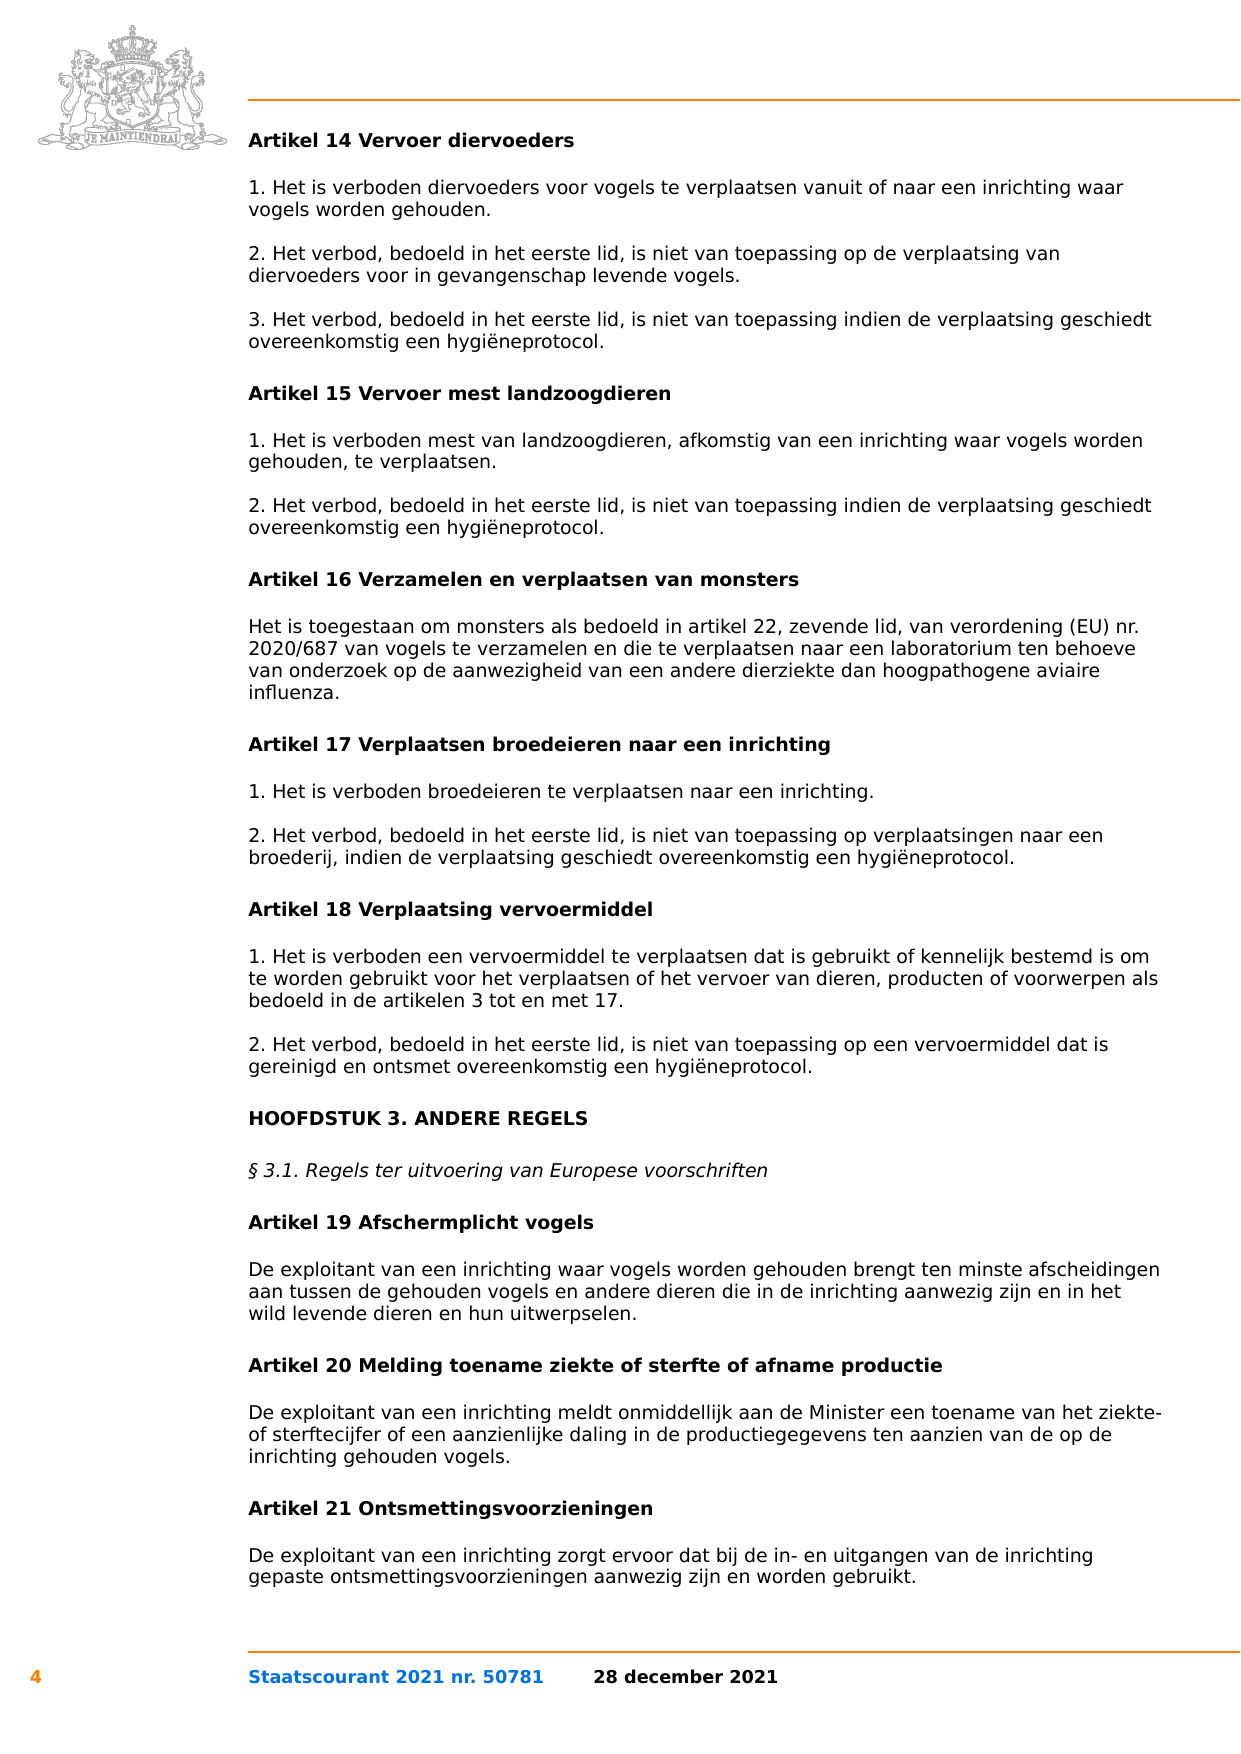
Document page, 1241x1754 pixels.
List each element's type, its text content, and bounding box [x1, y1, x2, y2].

subtitle Artikel 19 Afschermplicht vogels [248, 1212, 1163, 1234]
subtitle Artikel 21 Ontsmettingsvoorzieningen [248, 1497, 1163, 1519]
subtitle Artikel 14 Vervoer diervoeders [248, 130, 1163, 152]
text 1. Het is verboden een vervoermiddel te verplaatsen dat is gebruikt of kennelijk bestemd is om te worden gebruikt voor het verplaatsen of het vervoer van dieren, producten of voorwerpen als bedoeld in de artikelen 3 tot en met 17. [248, 946, 1163, 1012]
subtitle Artikel 16 Verzamelen en verplaatsen van monsters [248, 569, 1163, 591]
text 2. Het verbod, bedoeld in het eerste lid, is niet van toepassing indien de verplaatsing geschiedt overeenkomstig een hygiëneprotocol. [248, 495, 1163, 539]
text 2. Het verbod, bedoeld in het eerste lid, is niet van toepassing op verplaatsingen naar een broederij, indien de verplaatsing geschiedt overeenkomstig een hygiëneprotocol. [248, 825, 1163, 869]
subtitle Artikel 18 Verplaatsing vervoermiddel [248, 899, 1163, 921]
subtitle HOOFDSTUK 3. ANDERE REGELS [248, 1108, 1163, 1130]
text 1. Het is verboden broedeieren te verplaatsen naar een inrichting. [248, 781, 1163, 803]
text 2. Het verbod, bedoeld in het eerste lid, is niet van toepassing op de verplaatsing van diervoeders voor in gevangenschap levende vogels. [248, 243, 1163, 287]
subtitle § 3.1. Regels ter uitvoering van Europese voorschriften [248, 1160, 1163, 1182]
text De exploitant van een inrichting zorgt ervoor dat bij de in- en uitgangen van de inrichting gepaste ontsmettingsvoorzieningen aanwezig zijn en worden gebruikt. [248, 1544, 1163, 1588]
subtitle Artikel 15 Vervoer mest landzoogdieren [248, 382, 1163, 404]
text 3. Het verbod, bedoeld in het eerste lid, is niet van toepassing indien de verplaatsing geschiedt overeenkomstig een hygiëneprotocol. [248, 308, 1163, 352]
subtitle Artikel 17 Verplaatsen broedeieren naar een inrichting [248, 734, 1163, 756]
text Het is toegestaan om monsters als bedoeld in artikel 22, zevende lid, van verordening (EU) nr. 2020/687 van vogels te verzamelen en die te verplaatsen naar een laboratorium ten behoeve van onderzoek op de aanwezigheid van een andere dierziekte dan hoogpathogene aviaire influenza. [248, 616, 1163, 704]
text 2. Het verbod, bedoeld in het eerste lid, is niet van toepassing op een vervoermiddel dat is gereinigd en ontsmet overeenkomstig een hygiëneprotocol. [248, 1034, 1163, 1078]
text 1. Het is verboden mest van landzoogdieren, afkomstig van een inrichting waar vogels worden gehouden, te verplaatsen. [248, 429, 1163, 473]
subtitle Artikel 20 Melding toename ziekte of sterfte of afname productie [248, 1354, 1163, 1377]
text De exploitant van een inrichting waar vogels worden gehouden brengt ten minste afscheidingen aan tussen de gehouden vogels en andere dieren die in de inrichting aanwezig zijn en in het wild levende dieren en hun uitwerpselen. [248, 1259, 1163, 1324]
picture [38, 25, 227, 150]
text De exploitant van een inrichting meldt onmiddellijk aan de Minister een toename van het ziekte- of sterftecijfer of een aanzienlijke daling in de productiegegevens ten aanzien van de op de inrichting gehouden vogels. [248, 1402, 1163, 1467]
text 1. Het is verboden diervoeders voor vogels te verplaatsen vanuit of naar een inrichting waar vogels worden gehouden. [248, 177, 1163, 221]
